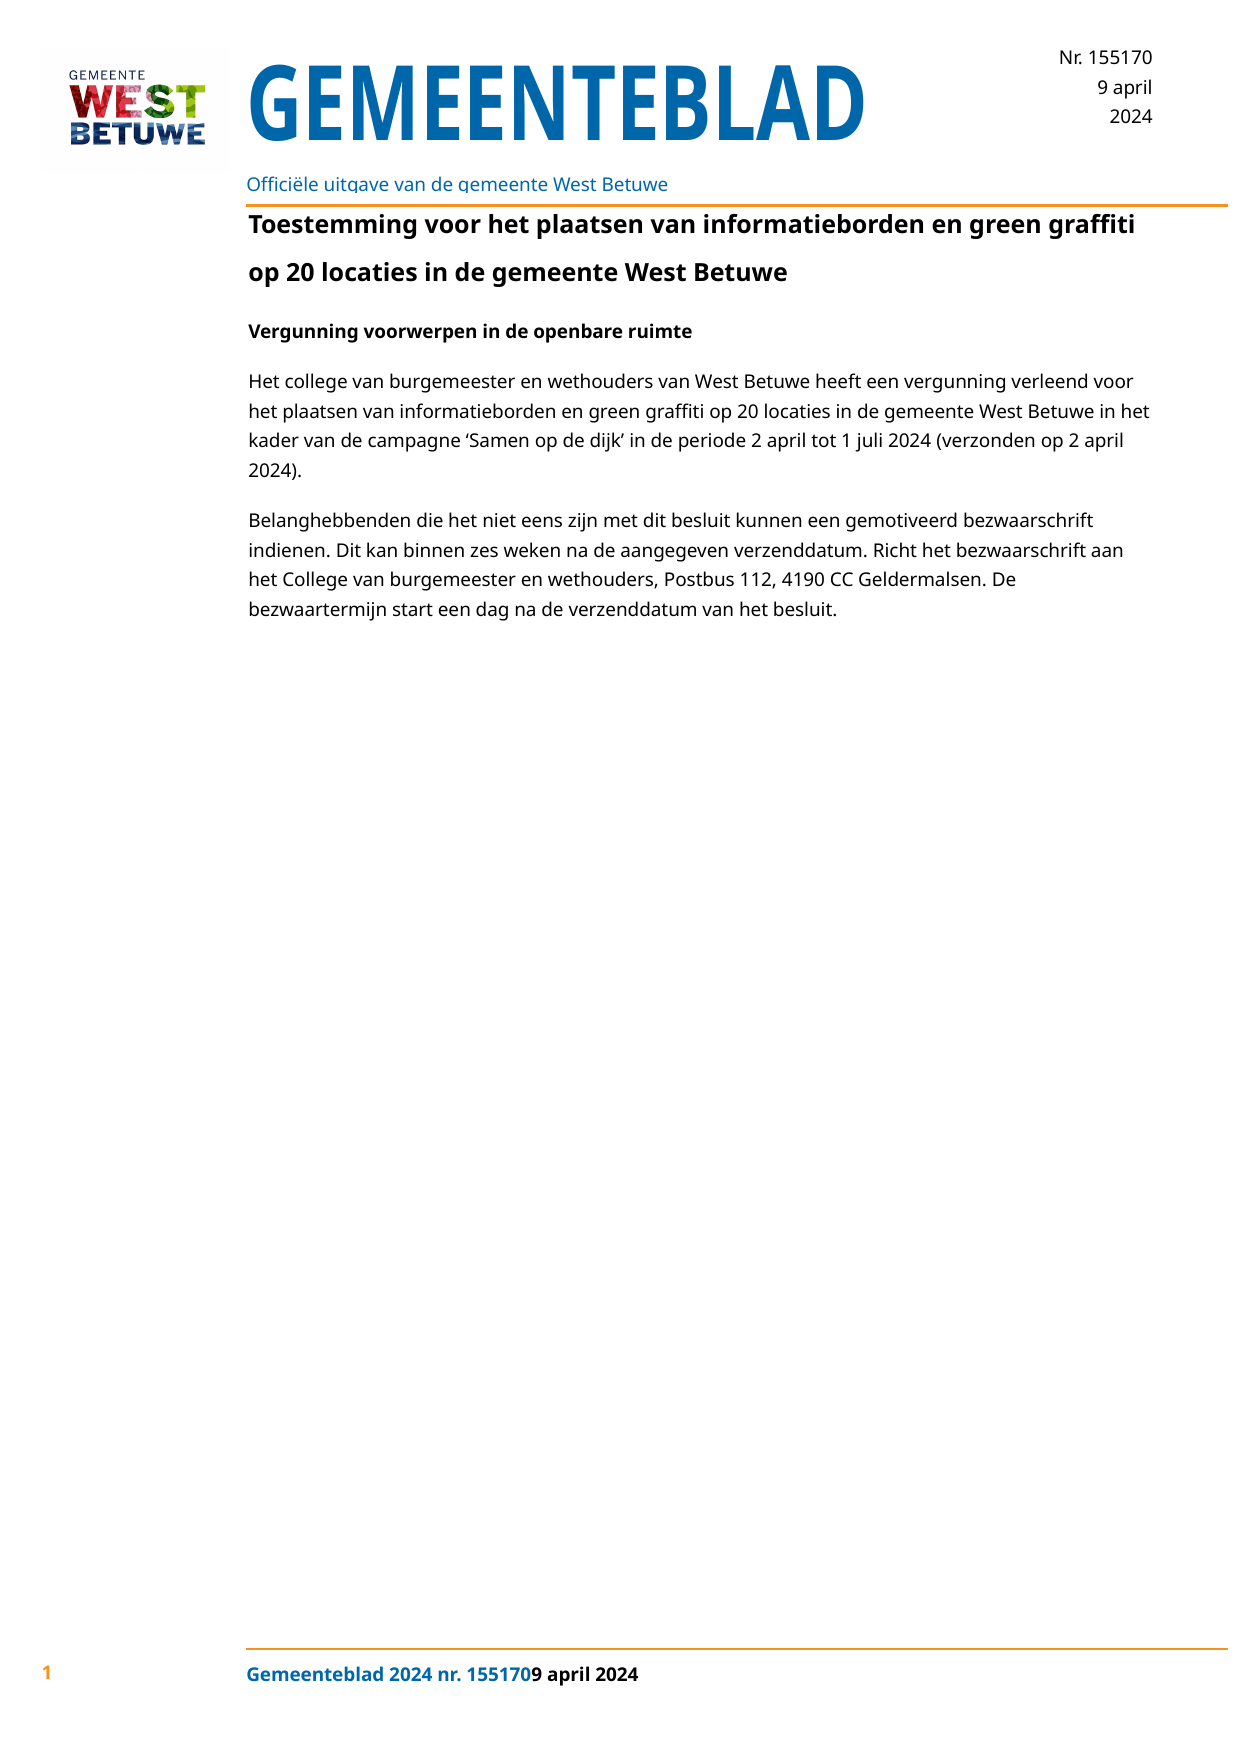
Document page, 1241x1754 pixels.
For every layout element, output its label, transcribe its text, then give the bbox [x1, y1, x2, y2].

picture [41, 47, 231, 172]
text Vergunning voorwerpen in de openbare ruimte [248, 318, 1152, 344]
text Het college van burgemeester en wethouders van West Betuwe heeft een vergunning verleend voor het plaatsen van informatieborden en green graffiti op 20 locaties in de gemeente West Betuwe in het kader van de campagne ‘Samen op de dijk’ in de periode 2 april tot 1 juli 2024 (verzonden op 2 april 2024). [248, 368, 1152, 483]
text Toestemming voor het plaatsen van informatieborden en green graffiti op 20 locaties in de gemeente West Betuwe [248, 207, 1152, 288]
text Belanghebbenden die het niet eens zijn met dit besluit kunnen een gemotiveerd bezwaarschrift indienen. Dit kan binnen zes weken na de aangegeven verzenddatum. Richt het bezwaarschrift aan het College van burgemeester en wethouders, Postbus 112, 4190 CC Geldermalsen. De bezwaartermijn start een dag na de verzenddatum van het besluit. [248, 507, 1152, 622]
